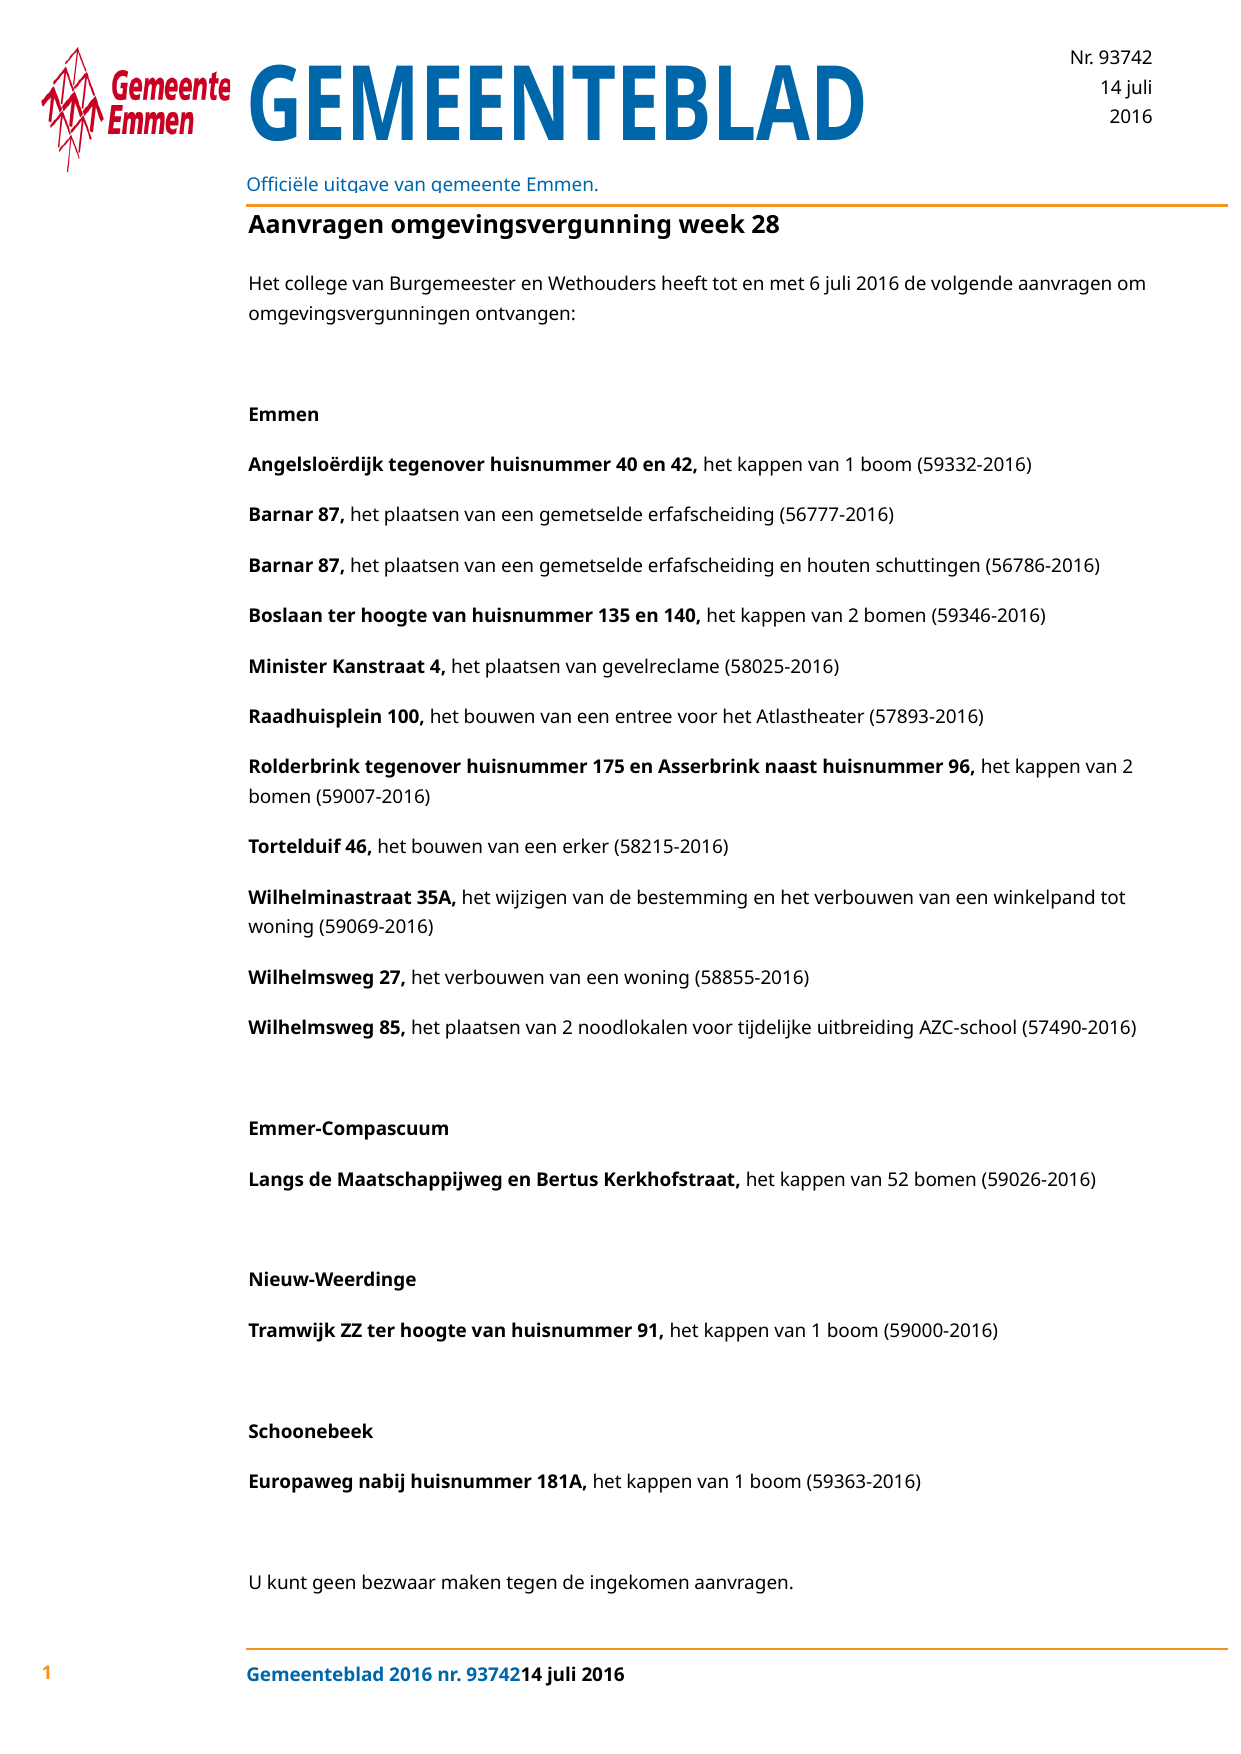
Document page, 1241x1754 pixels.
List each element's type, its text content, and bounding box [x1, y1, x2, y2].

text Nieuw-Weerdinge [248, 1267, 1152, 1292]
text Aanvragen omgevingsvergunning week 28 [248, 207, 1152, 241]
text Emmer-Compascuum [248, 1115, 1152, 1141]
text Schoonebeek [248, 1418, 1152, 1443]
text Tortelduif 46, het bouwen van een erker (58215-2016) [248, 834, 1152, 859]
text Langs de Maatschappijweg en Bertus Kerkhofstraat, het kappen van 52 bomen (59026-2016) [248, 1166, 1152, 1191]
text Het college van Burgemeester en Wethouders heeft tot en met 6 juli 2016 de volgende aanvragen om omgevingsvergunningen ontvangen: [248, 270, 1152, 326]
picture [41, 47, 231, 172]
text Rolderbrink tegenover huisnummer 175 en Asserbrink naast huisnummer 96, het kappen van 2 bomen (59007-2016) [248, 754, 1152, 809]
text Barnar 87, het plaatsen van een gemetselde erfafscheiding en houten schuttingen (56786-2016) [248, 552, 1152, 578]
text U kunt geen bezwaar maken tegen de ingekomen aanvragen. [248, 1569, 1152, 1595]
text Boslaan ter hoogte van huisnummer 135 en 140, het kappen van 2 bomen (59346-2016) [248, 602, 1152, 628]
text Wilhelmsweg 27, het verbouwen van een woning (58855-2016) [248, 964, 1152, 990]
text Emmen [248, 401, 1152, 426]
text Wilhelmsweg 85, het plaatsen van 2 noodlokalen voor tijdelijke uitbreiding AZC-school (57490-2016) [248, 1014, 1152, 1040]
text Raadhuisplein 100, het bouwen van een entree voor het Atlastheater (57893-2016) [248, 703, 1152, 729]
text Minister Kanstraat 4, het plaatsen van gevelreclame (58025-2016) [248, 653, 1152, 678]
text Europaweg nabij huisnummer 181A, het kappen van 1 boom (59363-2016) [248, 1468, 1152, 1494]
text Barnar 87, het plaatsen van een gemetselde erfafscheiding (56777-2016) [248, 502, 1152, 527]
text Wilhelminastraat 35A, het wijzigen van de bestemming en het verbouwen van een winkelpand tot woning (59069-2016) [248, 884, 1152, 939]
text Angelsloërdijk tegenover huisnummer 40 en 42, het kappen van 1 boom (59332-2016) [248, 451, 1152, 477]
text Tramwijk ZZ ter hoogte van huisnummer 91, het kappen van 1 boom (59000-2016) [248, 1317, 1152, 1343]
